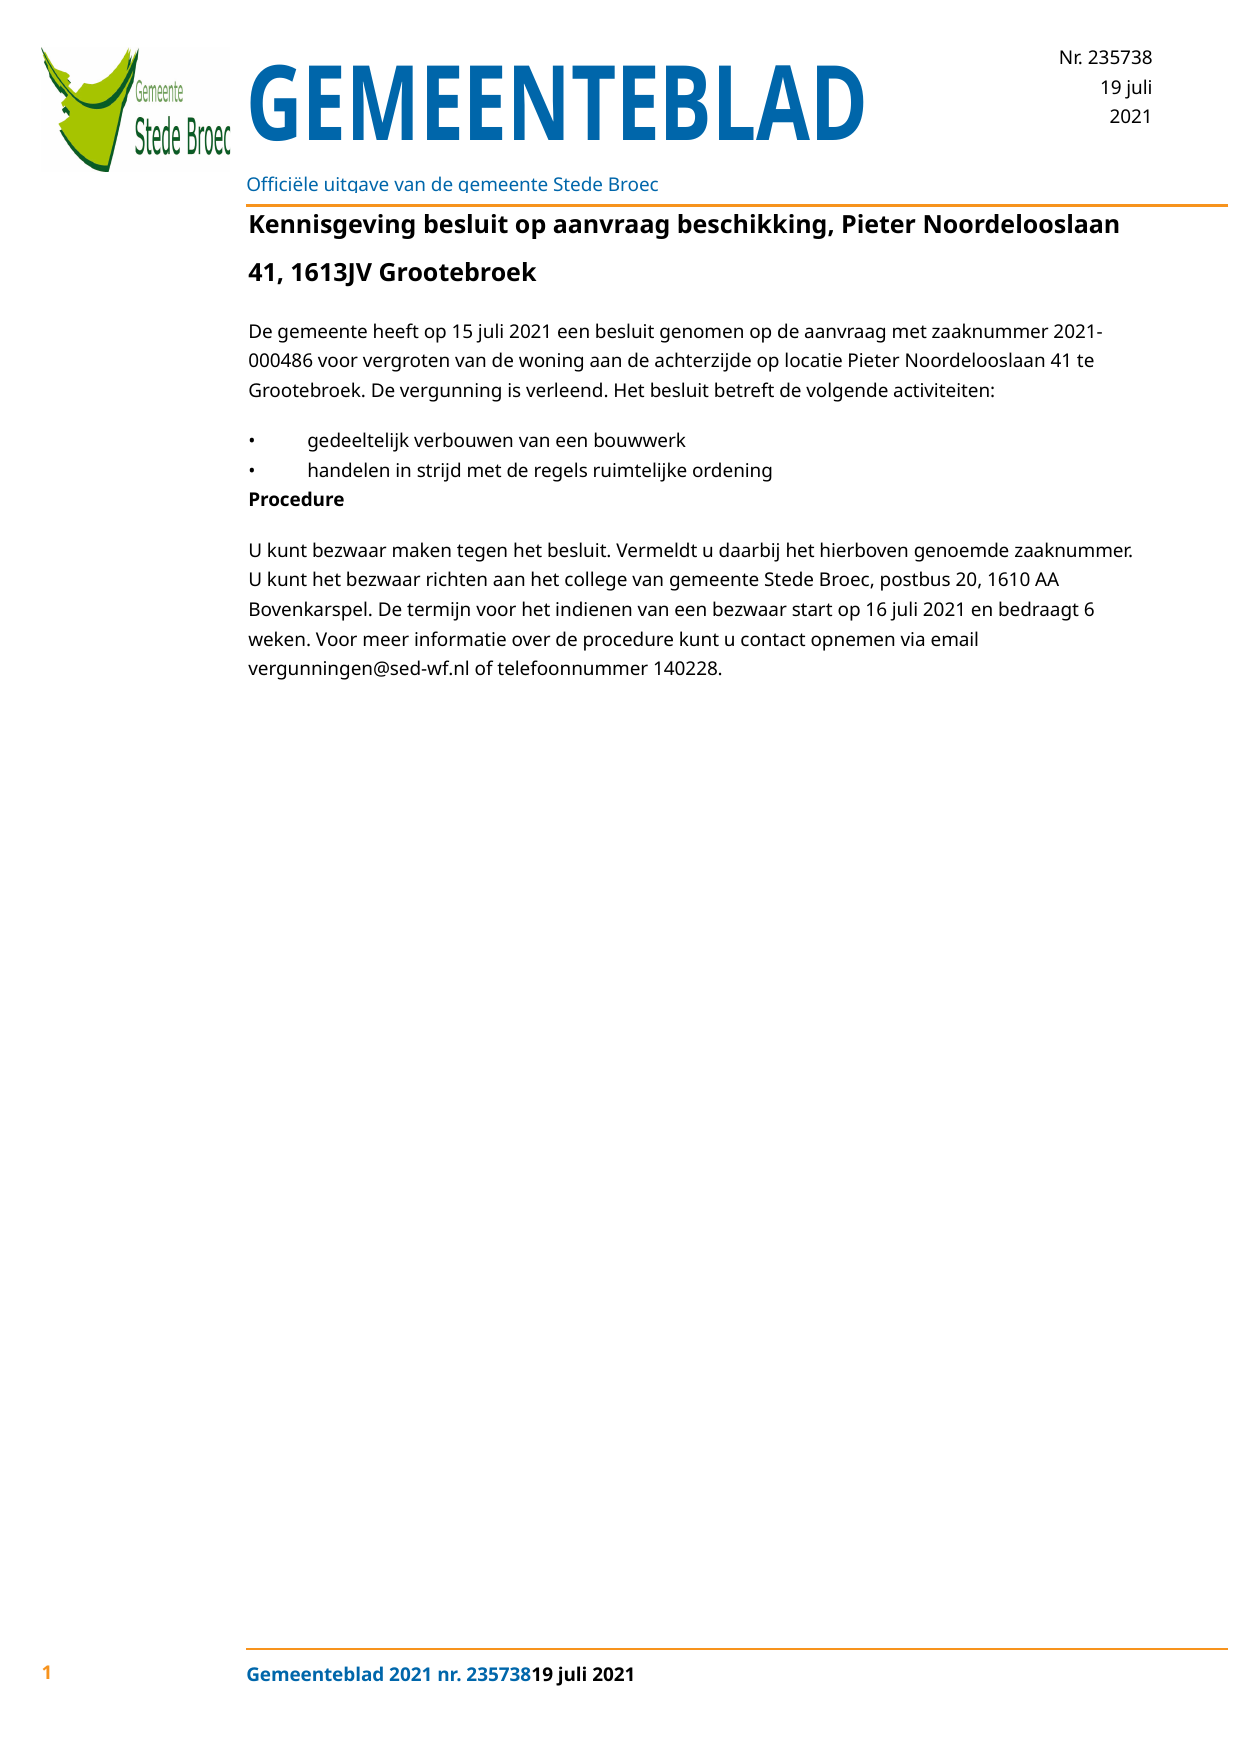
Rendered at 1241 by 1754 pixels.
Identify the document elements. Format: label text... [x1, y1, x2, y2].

text Kennisgeving besluit op aanvraag beschikking, Pieter Noordelooslaan 41, 1613JV Grootebroek [248, 207, 1152, 288]
list gedeeltelijk verbouwen van een bouwwerk [248, 427, 1152, 453]
text Procedure [248, 487, 1152, 512]
text U kunt bezwaar maken tegen het besluit. Vermeldt u daarbij het hierboven genoemde zaaknummer. U kunt het bezwaar richten aan het college van gemeente Stede Broec, postbus 20, 1610 AA Bovenkarspel. De termijn voor het indienen van een bezwaar start op 16 juli 2021 en bedraagt 6 weken. Voor meer informatie over de procedure kunt u contact opnemen via email vergunningen@sed-wf.nl of telefoonnummer 140228. [248, 537, 1152, 681]
picture [41, 47, 231, 172]
list handelen in strijd met de regels ruimtelijke ordening [248, 457, 1152, 483]
text De gemeente heeft op 15 juli 2021 een besluit genomen op de aanvraag met zaaknummer 2021-000486 voor vergroten van de woning aan de achterzijde op locatie Pieter Noordelooslaan 41 te Grootebroek. De vergunning is verleend. Het besluit betreft de volgende activiteiten: [248, 318, 1152, 403]
